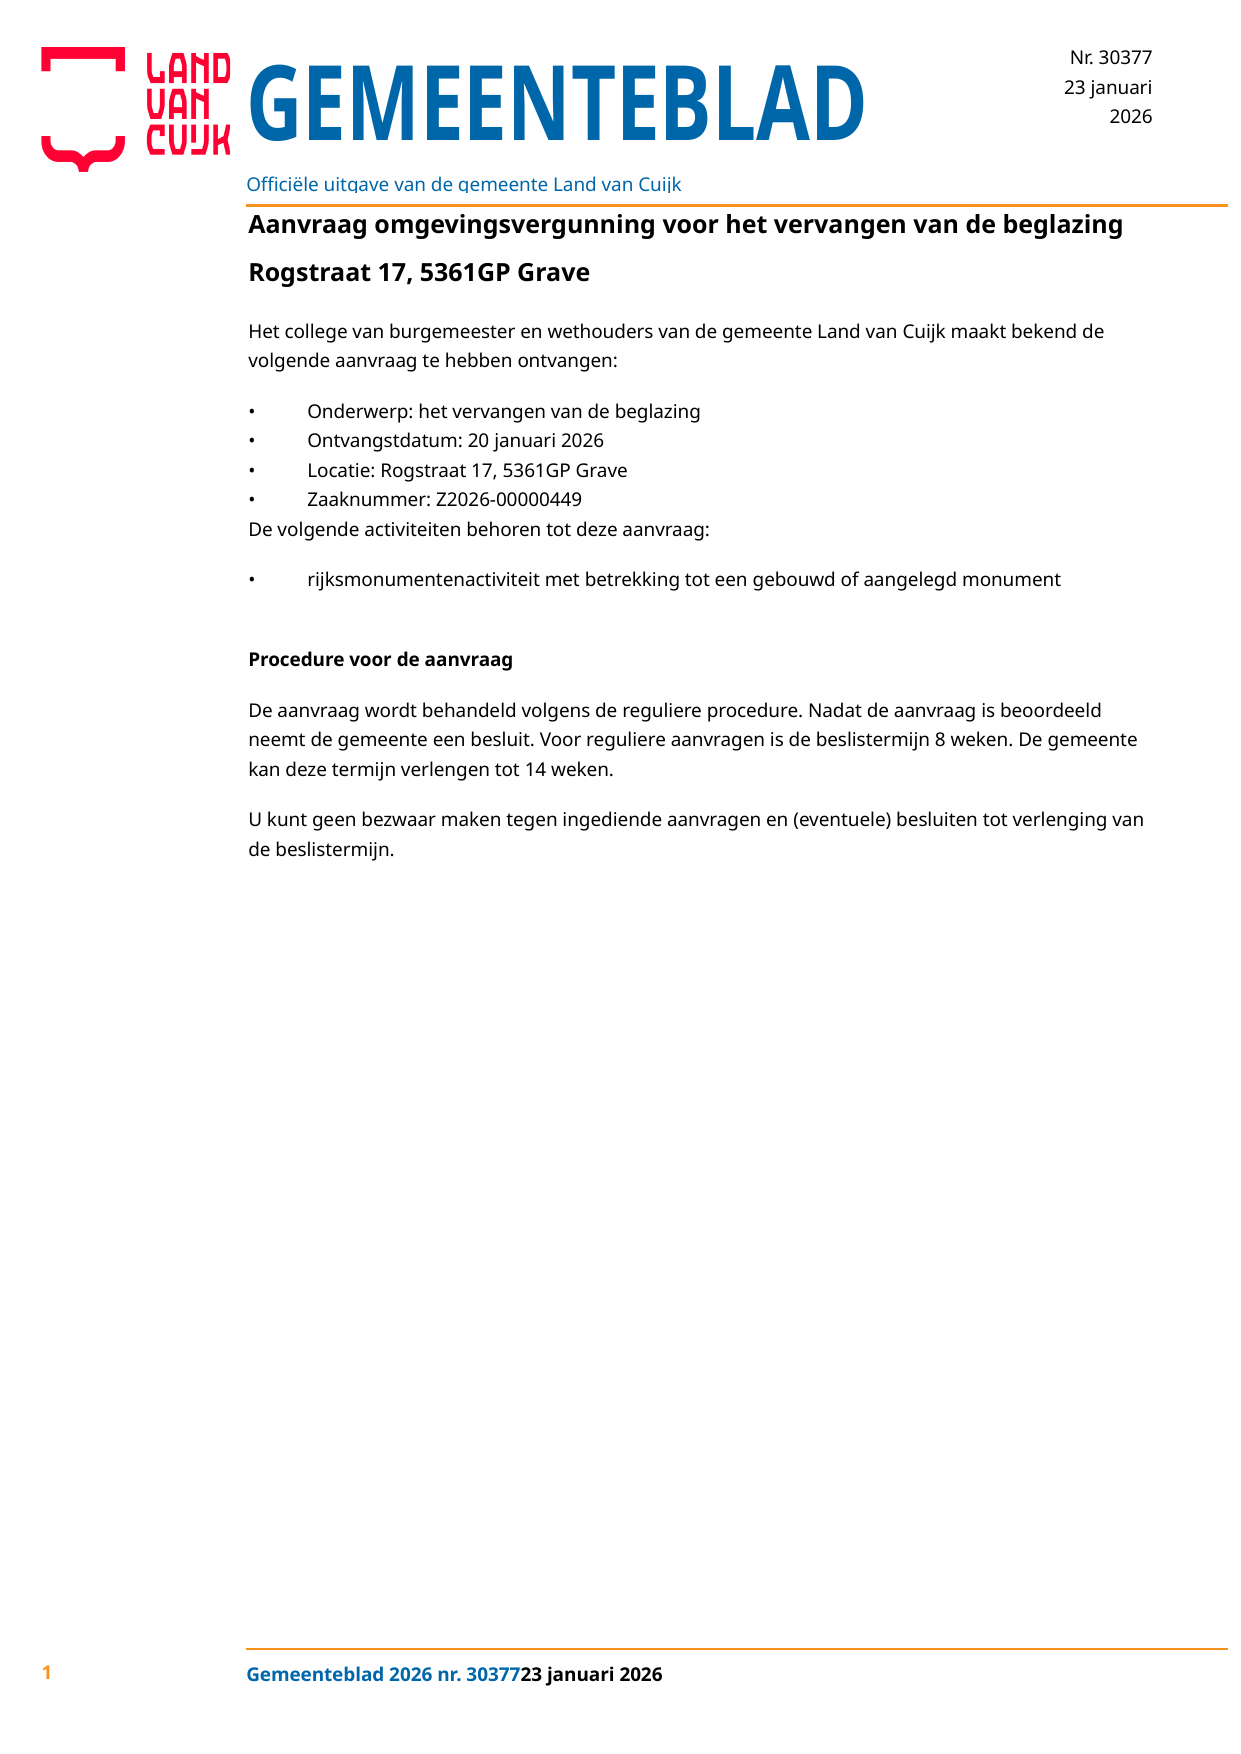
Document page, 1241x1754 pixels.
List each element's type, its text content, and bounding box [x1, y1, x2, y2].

text Aanvraag omgevingsvergunning voor het vervangen van de beglazing Rogstraat 17, 5361GP Grave [248, 207, 1152, 288]
list Locatie: Rogstraat 17, 5361GP Grave [248, 457, 1152, 483]
text De aanvraag wordt behandeld volgens de reguliere procedure. Nadat de aanvraag is beoordeeld neemt de gemeente een besluit. Voor reguliere aanvragen is de beslistermijn 8 weken. De gemeente kan deze termijn verlengen tot 14 weken. [248, 697, 1152, 782]
list Onderwerp: het vervangen van de beglazing [248, 398, 1152, 424]
text Procedure voor de aanvraag [248, 647, 1152, 672]
text Het college van burgemeester en wethouders van de gemeente Land van Cuijk maakt bekend de volgende aanvraag te hebben ontvangen: [248, 318, 1152, 373]
picture [41, 47, 231, 172]
list Zaaknummer: Z2026-00000449 [248, 487, 1152, 512]
text U kunt geen bezwaar maken tegen ingediende aanvragen en (eventuele) besluiten tot verlenging van de beslistermijn. [248, 807, 1152, 862]
list Ontvangstdatum: 20 januari 2026 [248, 427, 1152, 453]
text De volgende activiteiten behoren tot deze aanvraag: [248, 516, 1152, 542]
list rijksmonumentenactiviteit met betrekking tot een gebouwd of aangelegd monument [248, 567, 1152, 592]
